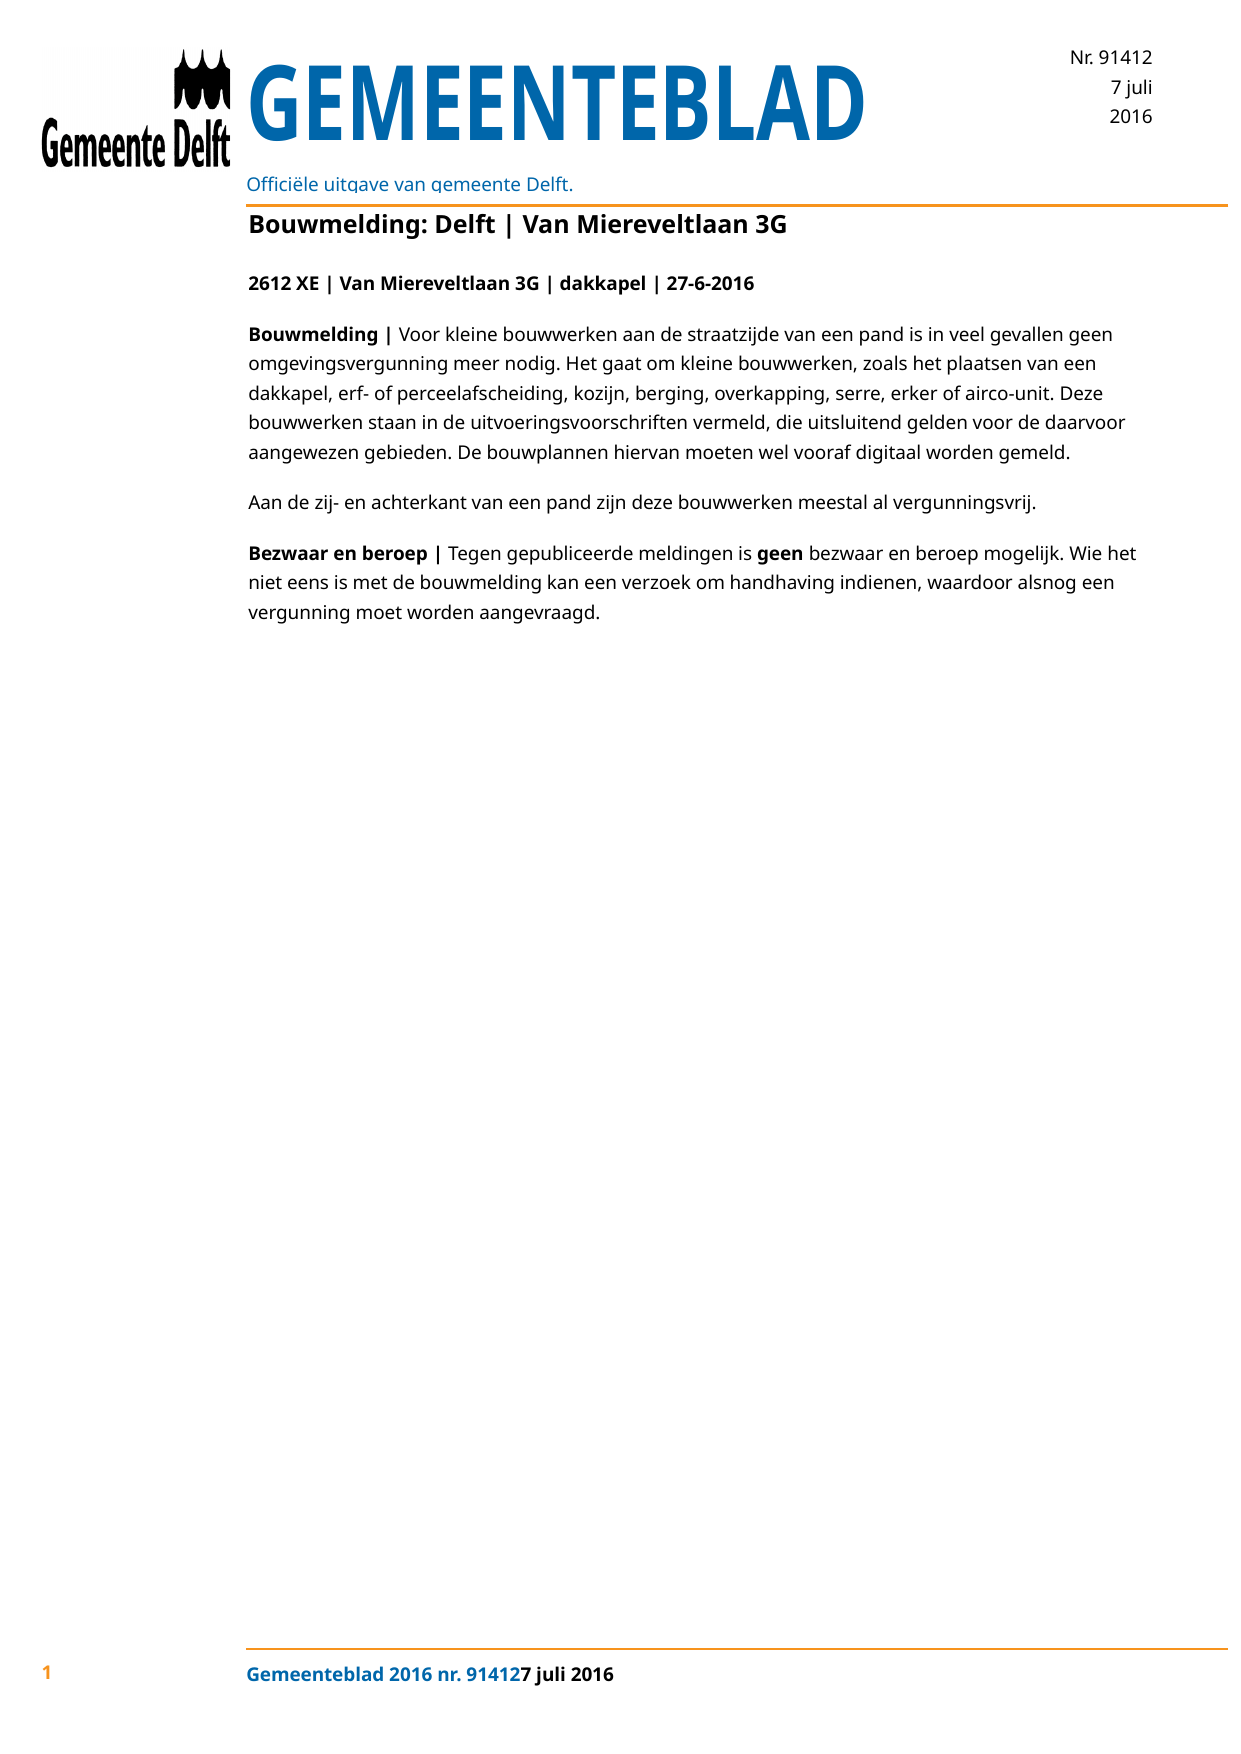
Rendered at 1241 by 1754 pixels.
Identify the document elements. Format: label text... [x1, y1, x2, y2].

picture [41, 47, 231, 172]
text Bezwaar en beroep | Tegen gepubliceerde meldingen is geen bezwaar en beroep mogelijk. Wie het niet eens is met de bouwmelding kan een verzoek om handhaving indienen, waardoor alsnog een vergunning moet worden aangevraagd. [248, 540, 1152, 625]
text Bouwmelding: Delft | Van Miereveltlaan 3G [248, 207, 1152, 241]
text Bouwmelding | Voor kleine bouwwerken aan de straatzijde van een pand is in veel gevallen geen omgevingsvergunning meer nodig. Het gaat om kleine bouwwerken, zoals het plaatsen van een dakkapel, erf- of perceelafscheiding, kozijn, berging, overkapping, serre, erker of airco-unit. Deze bouwwerken staan in de uitvoeringsvoorschriften vermeld, die uitsluitend gelden voor de daarvoor aangewezen gebieden. De bouwplannen hiervan moeten wel vooraf digitaal worden gemeld. [248, 321, 1152, 465]
text 2612 XE | Van Miereveltlaan 3G | dakkapel | 27-6-2016 [248, 270, 1152, 296]
text Aan de zij- en achterkant van een pand zijn deze bouwwerken meestal al vergunningsvrij. [248, 489, 1152, 515]
